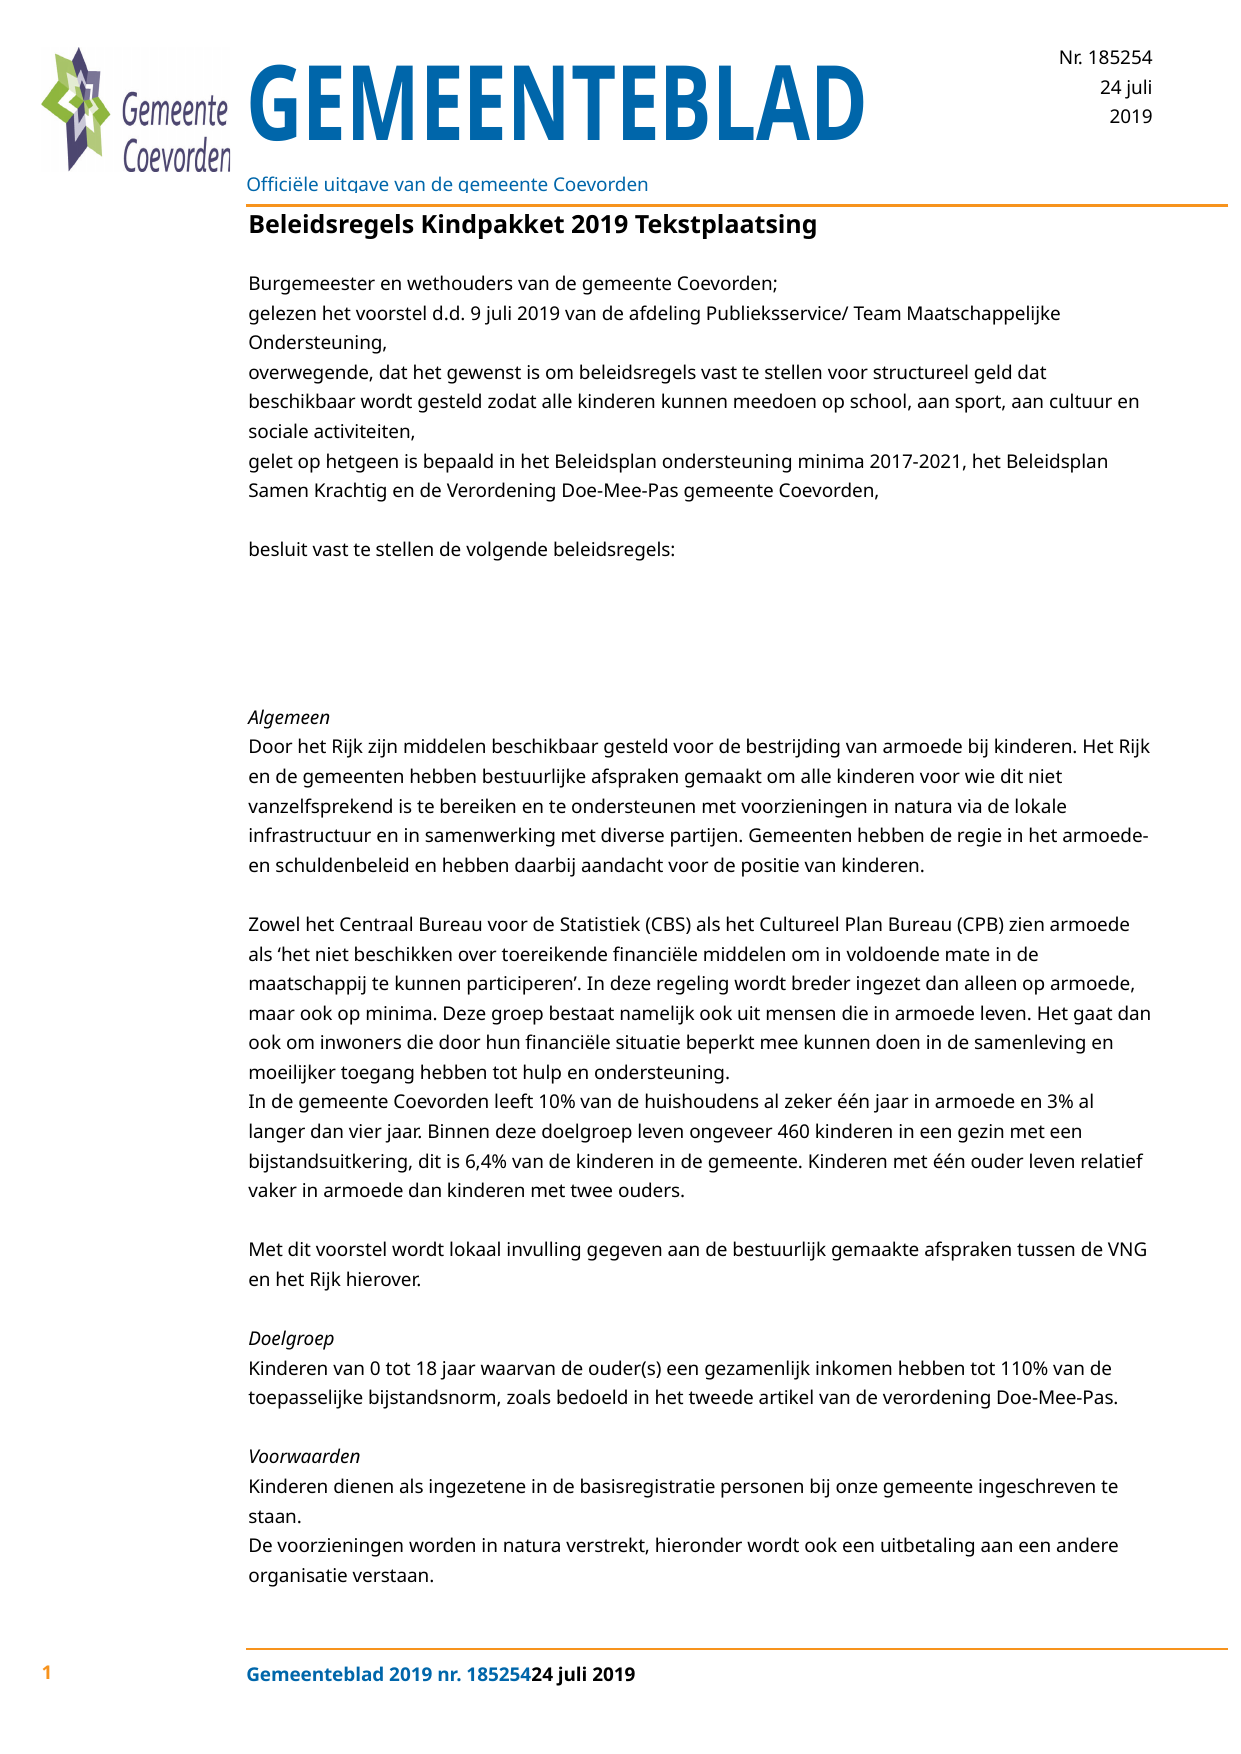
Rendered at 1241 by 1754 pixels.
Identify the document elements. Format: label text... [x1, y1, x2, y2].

text Met dit voorstel wordt lokaal invulling gegeven aan de bestuurlijk gemaakte afspraken tussen de VNG en het Rijk hierover. [248, 1237, 1152, 1292]
text gelet op hetgeen is bepaald in het Beleidsplan ondersteuning minima 2017-2021, het Beleidsplan Samen Krachtig en de Verordening Doe-Mee-Pas gemeente Coevorden, [248, 448, 1152, 503]
text In de gemeente Coevorden leeft 10% van de huishoudens al zeker één jaar in armoede en 3% al langer dan vier jaar. Binnen deze doelgroep leven ongeveer 460 kinderen in een gezin met een bijstandsuitkering, dit is 6,4% van de kinderen in de gemeente. Kinderen met één ouder leven relatief vaker in armoede dan kinderen met twee ouders. [248, 1089, 1152, 1203]
text Algemeen [248, 704, 1152, 730]
text besluit vast te stellen de volgende beleidsregels: [248, 537, 1152, 562]
text gelezen het voorstel d.d. 9 juli 2019 van de afdeling Publieksservice/ Team Maatschappelijke Ondersteuning, [248, 300, 1152, 355]
text Doelgroep [248, 1325, 1152, 1351]
text Door het Rijk zijn middelen beschikbaar gesteld voor de bestrijding van armoede bij kinderen. Het Rijk en de gemeenten hebben bestuurlijke afspraken gemaakt om alle kinderen voor wie dit niet vanzelfsprekend is te bereiken en te ondersteunen met voorzieningen in natura via de lokale infrastructuur en in samenwerking met diverse partijen. Gemeenten hebben de regie in het armoede- en schuldenbeleid en hebben daarbij aandacht voor de positie van kinderen. [248, 734, 1152, 878]
picture [41, 47, 231, 172]
text De voorzieningen worden in natura verstrekt, hieronder wordt ook een uitbetaling aan een andere organisatie verstaan. [248, 1532, 1152, 1588]
text overwegende, dat het gewenst is om beleidsregels vast te stellen voor structureel geld dat beschikbaar wordt gesteld zodat alle kinderen kunnen meedoen op school, aan sport, aan cultuur en sociale activiteiten, [248, 359, 1152, 444]
text Burgemeester en wethouders van de gemeente Coevorden; [248, 270, 1152, 296]
text Beleidsregels Kindpakket 2019 Tekstplaatsing [248, 207, 1152, 241]
text Kinderen dienen als ingezetene in de basisregistratie personen bij onze gemeente ingeschreven te staan. [248, 1473, 1152, 1529]
text Kinderen van 0 tot 18 jaar waarvan de ouder(s) een gezamenlijk inkomen hebben tot 110% van de toepasselijke bijstandsnorm, zoals bedoeld in het tweede artikel van de verordening Doe-Mee-Pas. [248, 1355, 1152, 1410]
text Voorwaarden [248, 1444, 1152, 1469]
text Zowel het Centraal Bureau voor de Statistiek (CBS) als het Cultureel Plan Bureau (CPB) zien armoede als ‘het niet beschikken over toereikende financiële middelen om in voldoende mate in de maatschappij te kunnen participeren’. In deze regeling wordt breder ingezet dan alleen op armoede, maar ook op minima. Deze groep bestaat namelijk ook uit mensen die in armoede leven. Het gaat dan ook om inwoners die door hun financiële situatie beperkt mee kunnen doen in de samenleving en moeilijker toegang hebben tot hulp en ondersteuning. [248, 911, 1152, 1085]
